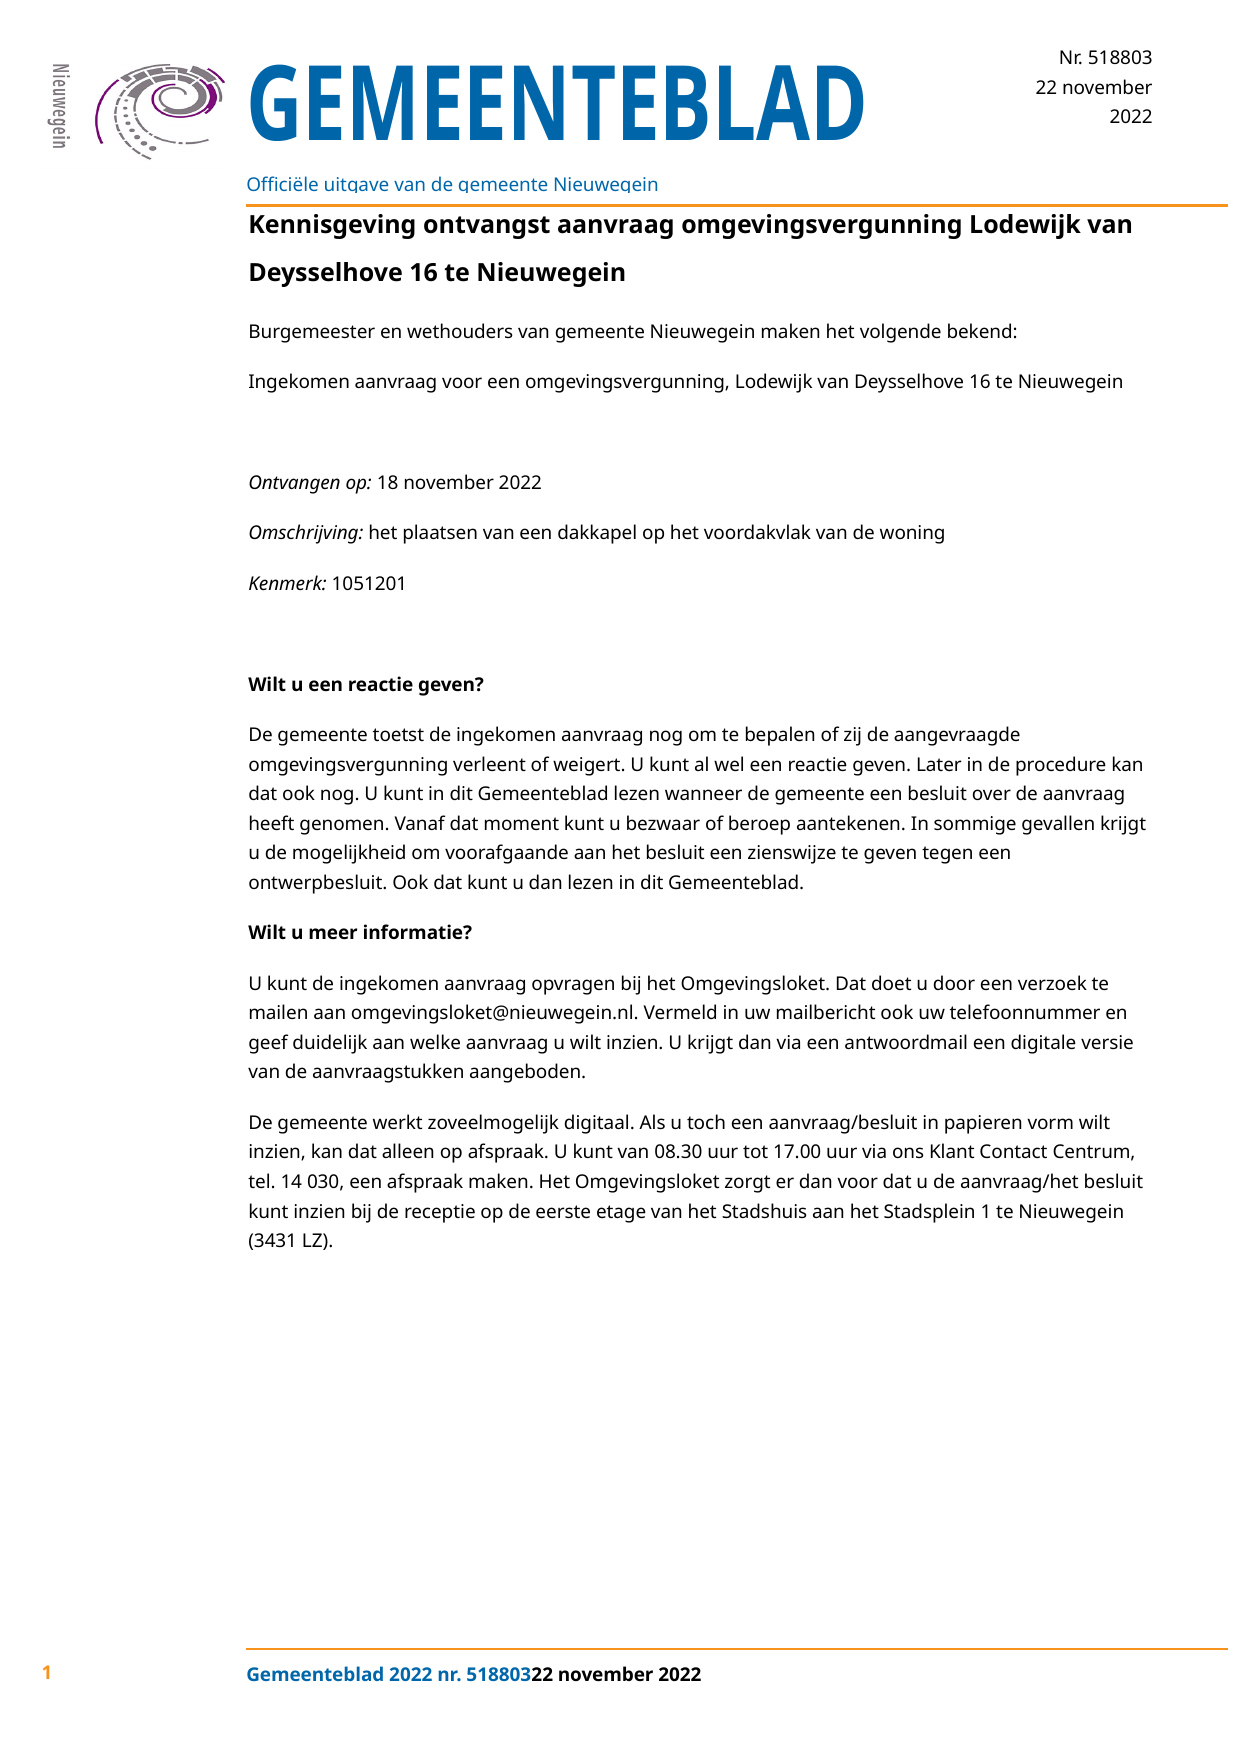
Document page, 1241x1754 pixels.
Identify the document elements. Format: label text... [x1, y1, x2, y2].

text Ontvangen op: 18 november 2022 [248, 469, 1152, 495]
text Omschrijving: het plaatsen van een dakkapel op het voordakvlak van de woning [248, 519, 1152, 545]
picture [41, 47, 231, 172]
text U kunt de ingekomen aanvraag opvragen bij het Omgevingsloket. Dat doet u door een verzoek te mailen aan omgevingsloket@nieuwegein.nl. Vermeld in uw mailbericht ook uw telefoonnummer en geef duidelijk aan welke aanvraag u wilt inzien. U krijgt dan via een antwoordmail een digitale versie van de aanvraagstukken aangeboden. [248, 970, 1152, 1084]
text De gemeente toetst de ingekomen aanvraag nog om te bepalen of zij de aangevraagde omgevingsvergunning verleent of weigert. U kunt al wel een reactie geven. Later in de procedure kan dat ook nog. U kunt in dit Gemeenteblad lezen wanneer de gemeente een besluit over de aanvraag heeft genomen. Vanaf dat moment kunt u bezwaar of beroep aantekenen. In sommige gevallen krijgt u de mogelijkheid om voorafgaande aan het besluit een zienswijze te geven tegen een ontwerpbesluit. Ook dat kunt u dan lezen in dit Gemeenteblad. [248, 721, 1152, 895]
text Burgemeester en wethouders van gemeente Nieuwegein maken het volgende bekend: [248, 318, 1152, 344]
text Wilt u een reactie geven? [248, 671, 1152, 697]
text Wilt u meer informatie? [248, 919, 1152, 945]
text Kenmerk: 1051201 [248, 570, 1152, 596]
text De gemeente werkt zoveelmogelijk digitaal. Als u toch een aanvraag/besluit in papieren vorm wilt inzien, kan dat alleen op afspraak. U kunt van 08.30 uur tot 17.00 uur via ons Klant Contact Centrum, tel. 14 030, een afspraak maken. Het Omgevingsloket zorgt er dan voor dat u de aanvraag/het besluit kunt inzien bij de receptie op de eerste etage van het Stadshuis aan het Stadsplein 1 te Nieuwegein (3431 LZ). [248, 1109, 1152, 1253]
text Ingekomen aanvraag voor een omgevingsvergunning, Lodewijk van Deysselhove 16 te Nieuwegein [248, 368, 1152, 394]
text Kennisgeving ontvangst aanvraag omgevingsvergunning Lodewijk van Deysselhove 16 te Nieuwegein [248, 207, 1152, 288]
